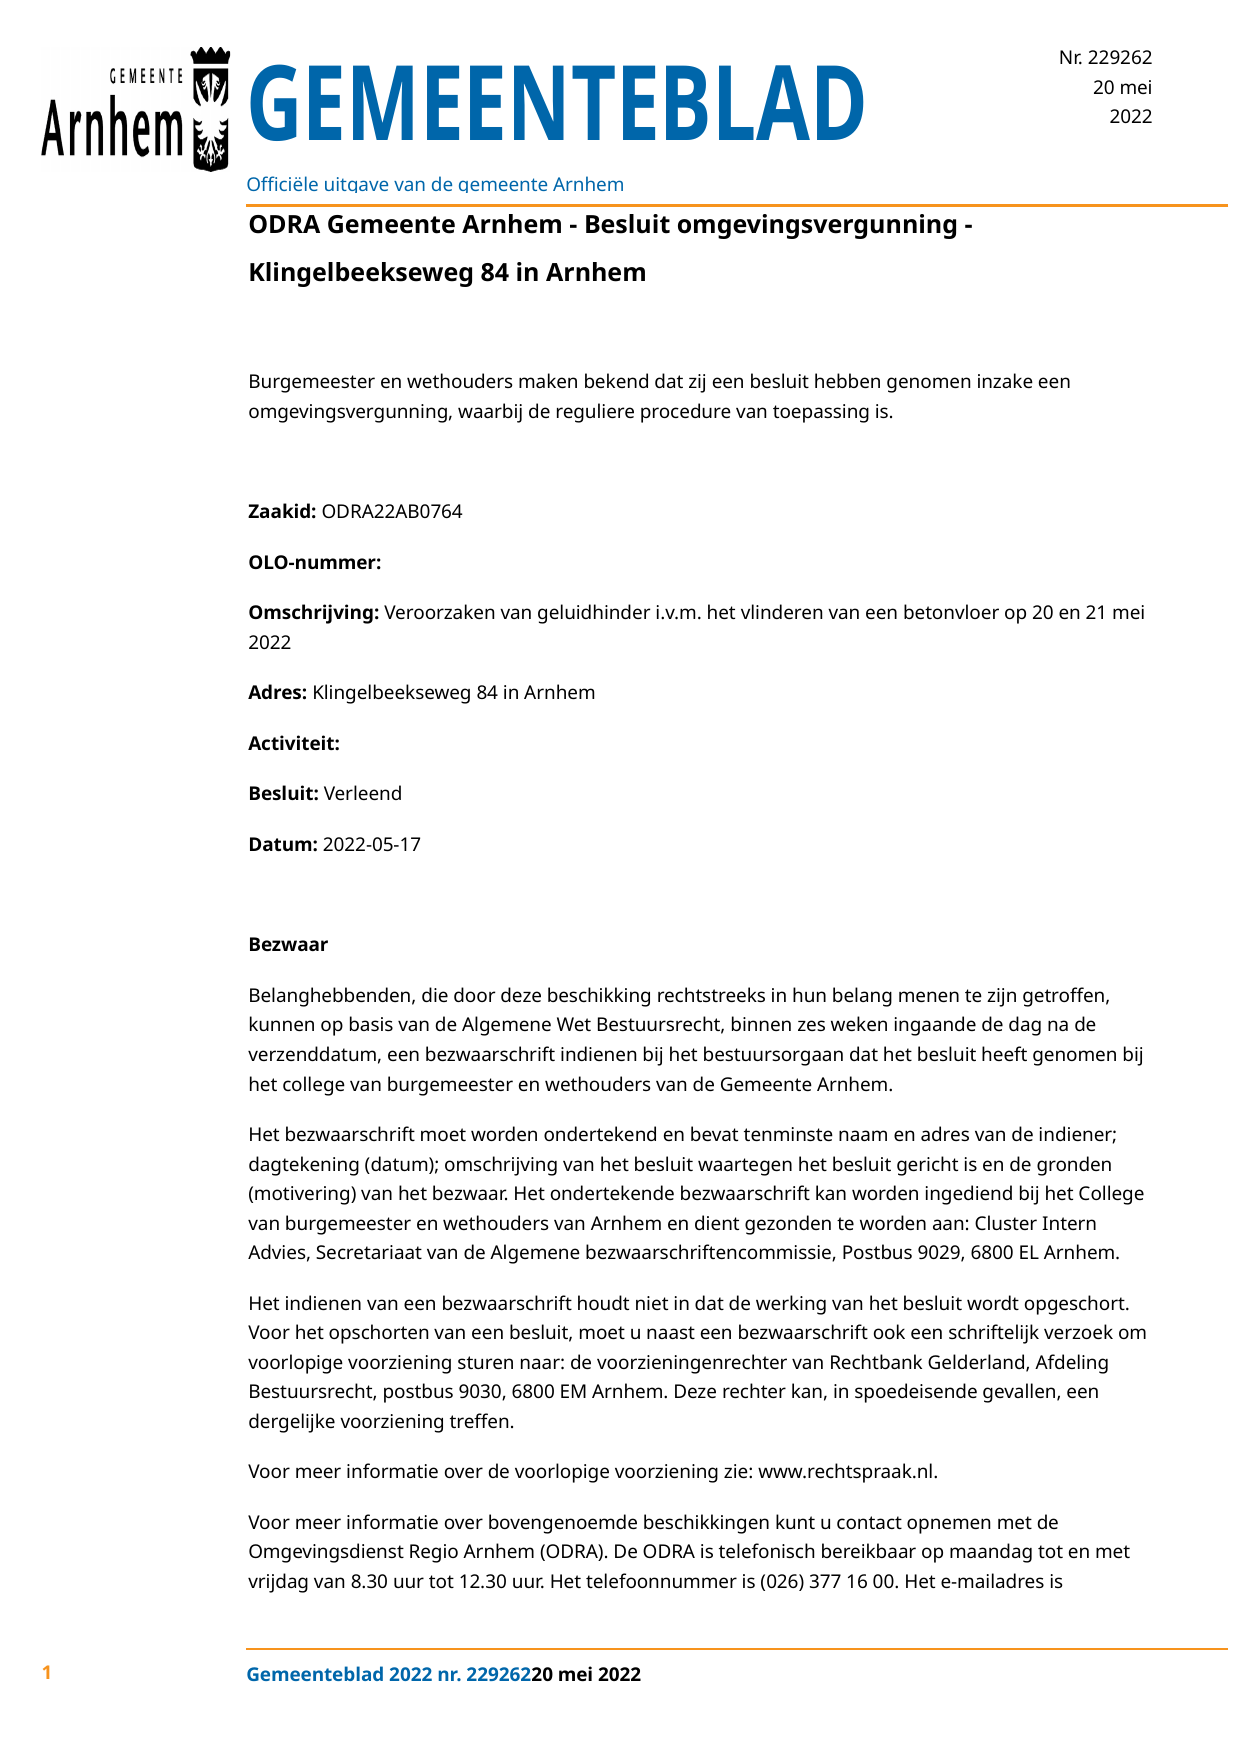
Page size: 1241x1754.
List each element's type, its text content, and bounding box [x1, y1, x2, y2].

text Datum: 2022-05-17 [248, 831, 1152, 857]
text Adres: Klingelbeekseweg 84 in Arnhem [248, 679, 1152, 705]
text Het indienen van een bezwaarschrift houdt niet in dat de werking van het besluit wordt opgeschort. Voor het opschorten van een besluit, moet u naast een bezwaarschrift ook een schriftelijk verzoek om voorlopige voorziening sturen naar: de voorzieningenrechter van Rechtbank Gelderland, Afdeling Bestuursrecht, postbus 9030, 6800 EM Arnhem. Deze rechter kan, in spoedeisende gevallen, een dergelijke voorziening treffen. [248, 1290, 1152, 1434]
text OLO-nummer: [248, 549, 1152, 575]
text ODRA Gemeente Arnhem - Besluit omgevingsvergunning - Klingelbeekseweg 84 in Arnhem [248, 207, 1152, 288]
text Voor meer informatie over bovengenoemde beschikkingen kunt u contact opnemen met de Omgevingsdienst Regio Arnhem (ODRA). De ODRA is telefonisch bereikbaar op maandag tot en met vrijdag van 8.30 uur tot 12.30 uur. Het telefoonnummer is (026) 377 16 00. Het e-mailadres is [248, 1509, 1152, 1594]
text Besluit: Verleend [248, 780, 1152, 806]
text Burgemeester en wethouders maken bekend dat zij een besluit hebben genomen inzake een omgevingsvergunning, waarbij de reguliere procedure van toepassing is. [248, 368, 1152, 424]
text Activiteit: [248, 730, 1152, 756]
text Zaakid: ODRA22AB0764 [248, 499, 1152, 524]
text Omschrijving: Veroorzaken van geluidhinder i.v.m. het vlinderen van een betonvloer op 20 en 21 mei 2022 [248, 599, 1152, 655]
text Belanghebbenden, die door deze beschikking rechtstreeks in hun belang menen te zijn getroffen, kunnen op basis van de Algemene Wet Bestuursrecht, binnen zes weken ingaande de dag na de verzenddatum, een bezwaarschrift indienen bij het bestuursorgaan dat het besluit heeft genomen bij het college van burgemeester en wethouders van de Gemeente Arnhem. [248, 982, 1152, 1097]
text Het bezwaarschrift moet worden ondertekend en bevat tenminste naam en adres van de indiener; dagtekening (datum); omschrijving van het besluit waartegen het besluit gericht is en de gronden (motivering) van het bezwaar. Het ondertekende bezwaarschrift kan worden ingediend bij het College van burgemeester en wethouders van Arnhem en dient gezonden te worden aan: Cluster Intern Advies, Secretariaat van de Algemene bezwaarschriftencommissie, Postbus 9029, 6800 EL Arnhem. [248, 1121, 1152, 1265]
text Voor meer informatie over de voorlopige voorziening zie: www.rechtspraak.nl. [248, 1459, 1152, 1484]
text Bezwaar [248, 932, 1152, 957]
picture [41, 47, 231, 172]
